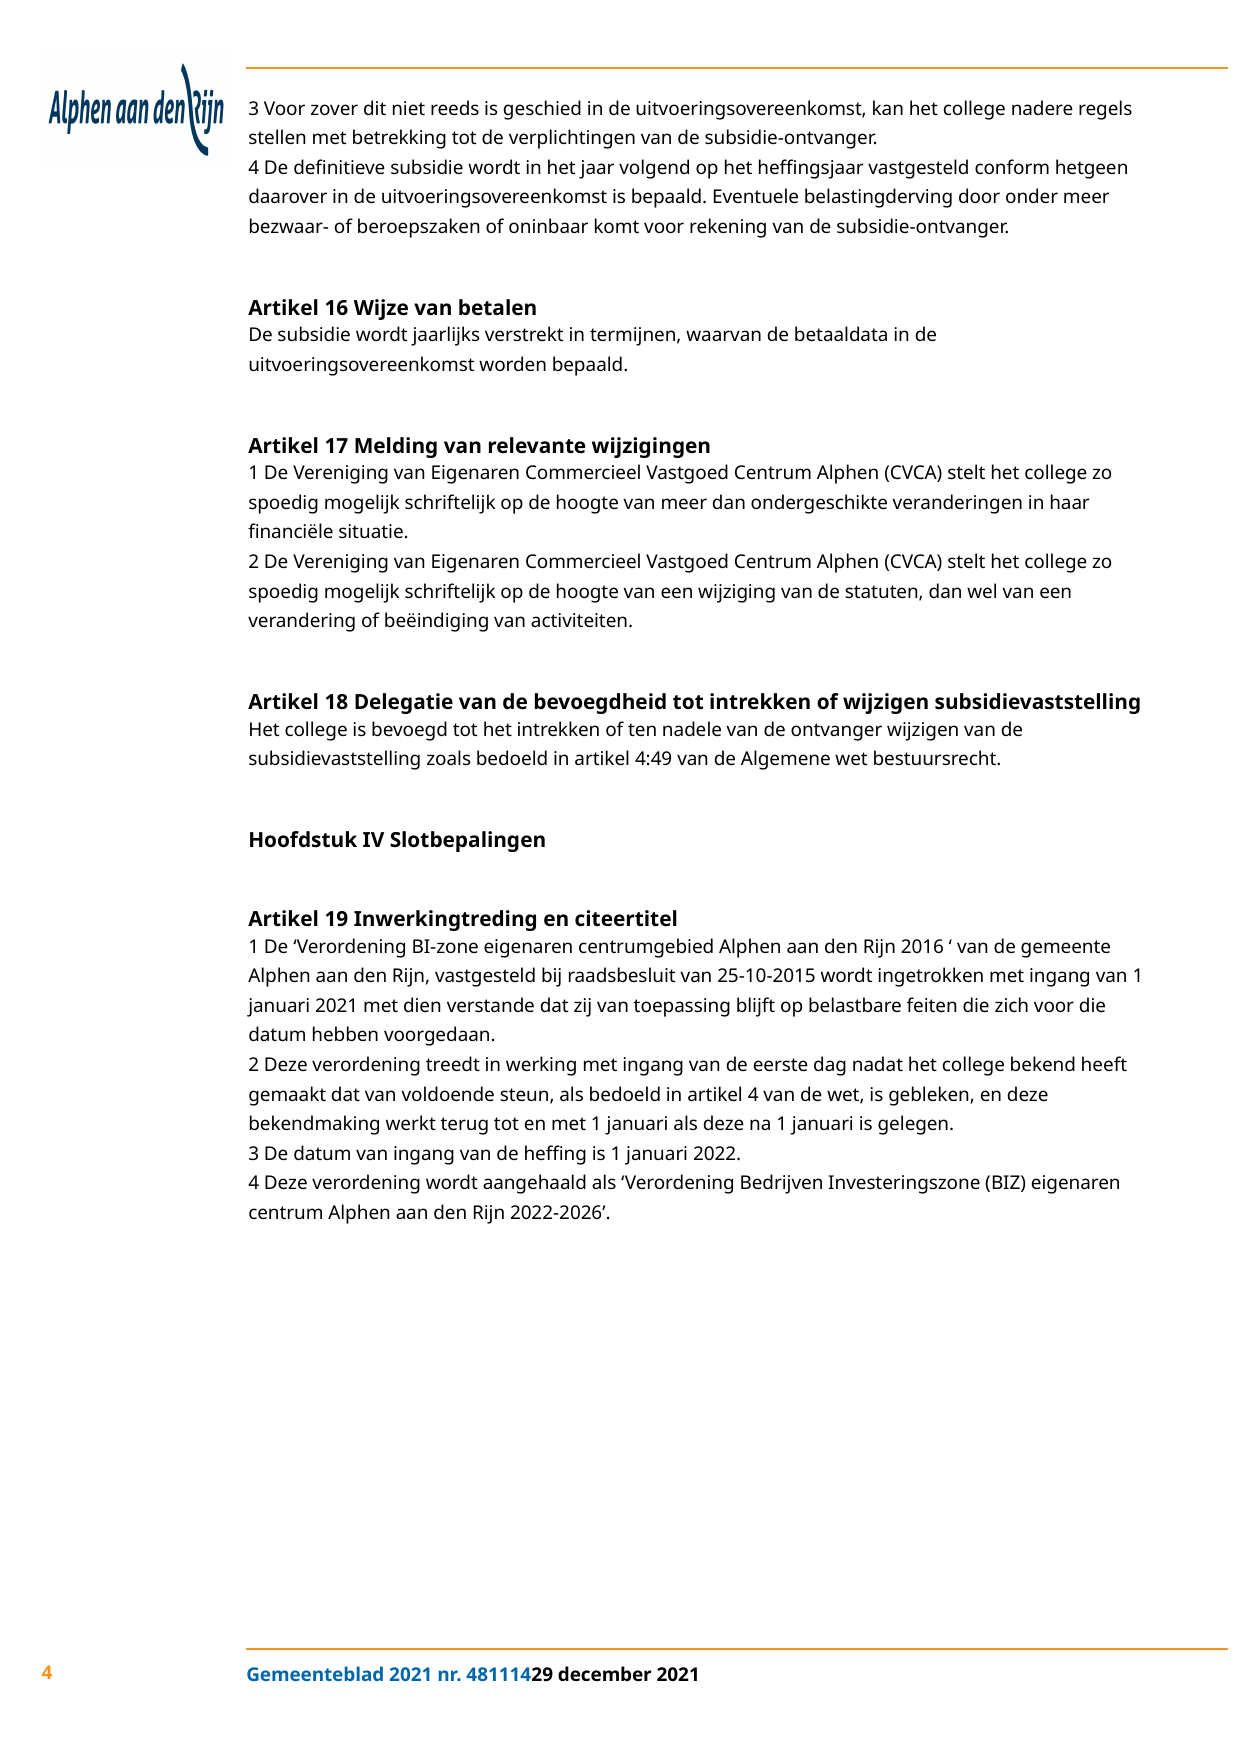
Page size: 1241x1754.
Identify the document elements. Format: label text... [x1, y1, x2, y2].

text Artikel 19 Inwerkingtreding en citeertitel [248, 904, 1152, 933]
text Artikel 16 Wijze van betalen [248, 293, 1152, 322]
text Het college is bevoegd tot het intrekken of ten nadele van de ontvanger wijzigen van de subsidievaststelling zoals bedoeld in artikel 4:49 van de Algemene wet bestuursrecht. [248, 716, 1152, 771]
text 4 Deze verordening wordt aangehaald als ‘Verordening Bedrijven Investeringszone (BIZ) eigenaren centrum Alphen aan den Rijn 2022-2026’. [248, 1169, 1152, 1225]
text Artikel 18 Delegatie van de bevoegdheid tot intrekken of wijzigen subsidievaststelling [248, 687, 1152, 716]
picture [41, 47, 231, 172]
text 1 De Vereniging van Eigenaren Commercieel Vastgoed Centrum Alphen (CVCA) stelt het college zo spoedig mogelijk schriftelijk op de hoogte van meer dan ondergeschikte veranderingen in haar financiële situatie. [248, 459, 1152, 544]
text Artikel 17 Melding van relevante wijzigingen [248, 431, 1152, 459]
text 2 De Vereniging van Eigenaren Commercieel Vastgoed Centrum Alphen (CVCA) stelt het college zo spoedig mogelijk schriftelijk op de hoogte van een wijziging van de statuten, dan wel van een verandering of beëindiging van activiteiten. [248, 548, 1152, 633]
text 1 De ‘Verordening BI-zone eigenaren centrumgebied Alphen aan den Rijn 2016 ‘ van de gemeente Alphen aan den Rijn, vastgesteld bij raadsbesluit van 25-10-2015 wordt ingetrokken met ingang van 1 januari 2021 met dien verstande dat zij van toepassing blijft op belastbare feiten die zich voor die datum hebben voorgedaan. [248, 933, 1152, 1047]
text Hoofdstuk IV Slotbepalingen [248, 826, 1152, 854]
text 2 Deze verordening treedt in werking met ingang van de eerste dag nadat het college bekend heeft gemaakt dat van voldoende steun, als bedoeld in artikel 4 van de wet, is gebleken, en deze bekendmaking werkt terug tot en met 1 januari als deze na 1 januari is gelegen. [248, 1051, 1152, 1136]
text De subsidie wordt jaarlijks verstrekt in termijnen, waarvan de betaaldata in de uitvoeringsovereenkomst worden bepaald. [248, 322, 1152, 377]
text 4 De definitieve subsidie wordt in het jaar volgend op het heffingsjaar vastgesteld conform hetgeen daarover in de uitvoeringsovereenkomst is bepaald. Eventuele belastingderving door onder meer bezwaar- of beroepszaken of oninbaar komt voor rekening van de subsidie-ontvanger. [248, 154, 1152, 239]
text 3 De datum van ingang van de heffing is 1 januari 2022. [248, 1140, 1152, 1166]
text 3 Voor zover dit niet reeds is geschied in de uitvoeringsovereenkomst, kan het college nadere regels stellen met betrekking tot de verplichtingen van de subsidie-ontvanger. [248, 95, 1152, 150]
